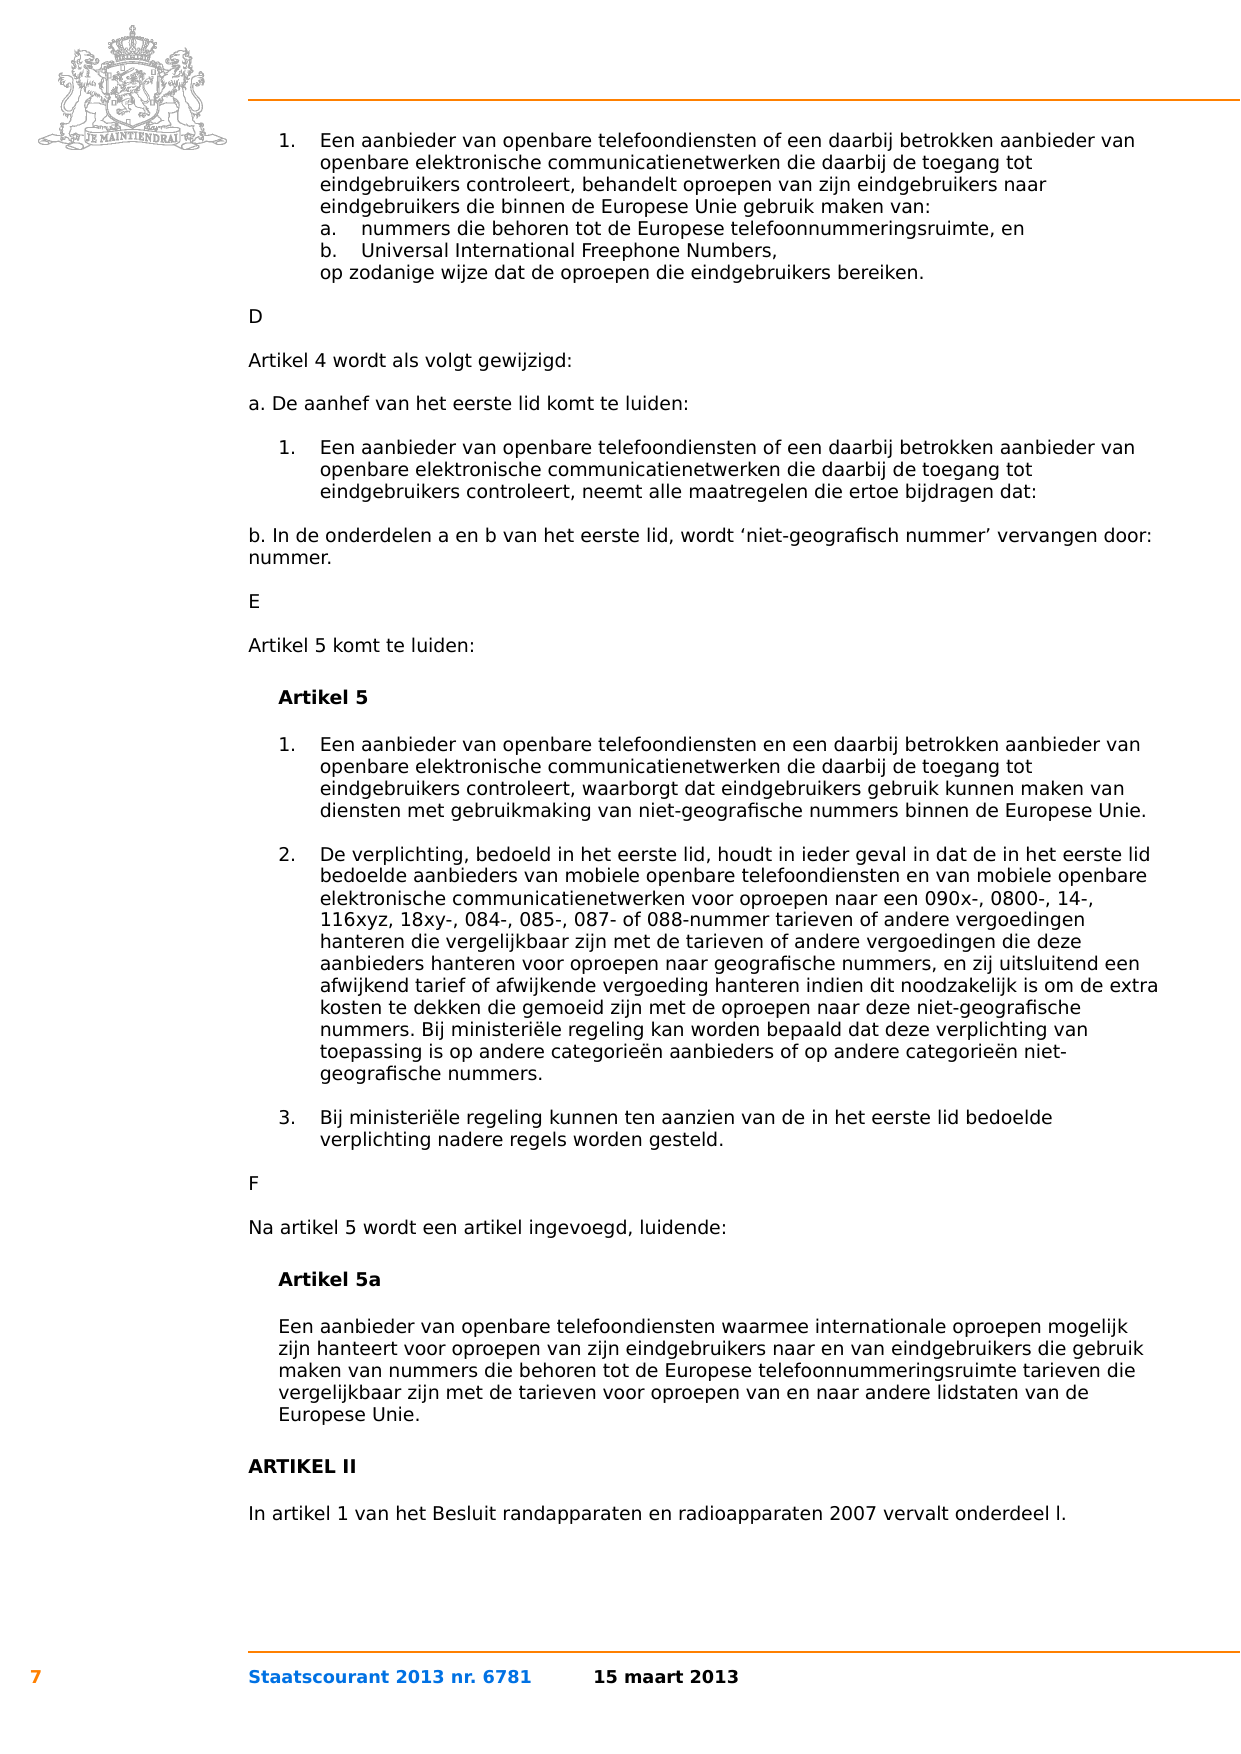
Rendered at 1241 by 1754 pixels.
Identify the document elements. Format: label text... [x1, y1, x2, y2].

subtitle ARTIKEL II [248, 1456, 1163, 1478]
text a. nummers die behoren tot de Europese telefoonnummeringsruimte, en [319, 218, 1163, 240]
text 1. Een aanbieder van openbare telefoondiensten of een daarbij betrokken aanbieder van openbare elektronische communicatienetwerken die daarbij de toegang tot eindgebruikers controleert, behandelt oproepen van zijn eindgebruikers naar eindgebruikers die binnen de Europese Unie gebruik maken van: [278, 130, 1163, 218]
text b. Universal International Freephone Numbers, [319, 240, 1163, 262]
text Na artikel 5 wordt een artikel ingevoegd, luidende: [248, 1217, 1163, 1239]
text a. De aanhef van het eerste lid komt te luiden: [248, 393, 1163, 415]
picture [38, 25, 227, 150]
text 1. Een aanbieder van openbare telefoondiensten en een daarbij betrokken aanbieder van openbare elektronische communicatienetwerken die daarbij de toegang tot eindgebruikers controleert, waarborgt dat eindgebruikers gebruik kunnen maken van diensten met gebruikmaking van niet-geografische nummers binnen de Europese Unie. [278, 734, 1163, 822]
text Een aanbieder van openbare telefoondiensten waarmee internationale oproepen mogelijk zijn hanteert voor oproepen van zijn eindgebruikers naar en van eindgebruikers die gebruik maken van nummers die behoren tot de Europese telefoonnummeringsruimte tarieven die vergelijkbaar zijn met de tarieven voor oproepen van en naar andere lidstaten van de Europese Unie. [278, 1316, 1163, 1426]
text 1. Een aanbieder van openbare telefoondiensten of een daarbij betrokken aanbieder van openbare elektronische communicatienetwerken die daarbij de toegang tot eindgebruikers controleert, neemt alle maatregelen die ertoe bijdragen dat: [278, 437, 1163, 503]
text E [248, 591, 1163, 613]
text 3. Bij ministeriële regeling kunnen ten aanzien van de in het eerste lid bedoelde verplichting nadere regels worden gesteld. [278, 1107, 1163, 1151]
subtitle Artikel 5a [278, 1269, 1163, 1291]
text D [248, 306, 1163, 328]
subtitle Artikel 5 [278, 687, 1163, 709]
text Artikel 4 wordt als volgt gewijzigd: [248, 349, 1163, 371]
text b. In de onderdelen a en b van het eerste lid, wordt ‘niet-geografisch nummer’ vervangen door: nummer. [248, 525, 1163, 569]
text Artikel 5 komt te luiden: [248, 635, 1163, 657]
text op zodanige wijze dat de oproepen die eindgebruikers bereiken. [319, 262, 1163, 284]
text In artikel 1 van het Besluit randapparaten en radioapparaten 2007 vervalt onderdeel l. [248, 1503, 1163, 1524]
text 2. De verplichting, bedoeld in het eerste lid, houdt in ieder geval in dat de in het eerste lid bedoelde aanbieders van mobiele openbare telefoondiensten en van mobiele openbare elektronische communicatienetwerken voor oproepen naar een 090x-, 0800-, 14-, 116xyz, 18xy-, 084-, 085-, 087- of 088-nummer tarieven of andere vergoedingen hanteren die vergelijkbaar zijn met de tarieven of andere vergoedingen die deze aanbieders hanteren voor oproepen naar geografische nummers, en zij uitsluitend een afwijkend tarief of afwijkende vergoeding hanteren indien dit noodzakelijk is om de extra kosten te dekken die gemoeid zijn met de oproepen naar deze niet-geografische nummers. Bij ministeriële regeling kan worden bepaald dat deze verplichting van toepassing is op andere categorieën aanbieders of op andere categorieën niet-geografische nummers. [278, 843, 1163, 1085]
text F [248, 1173, 1163, 1195]
